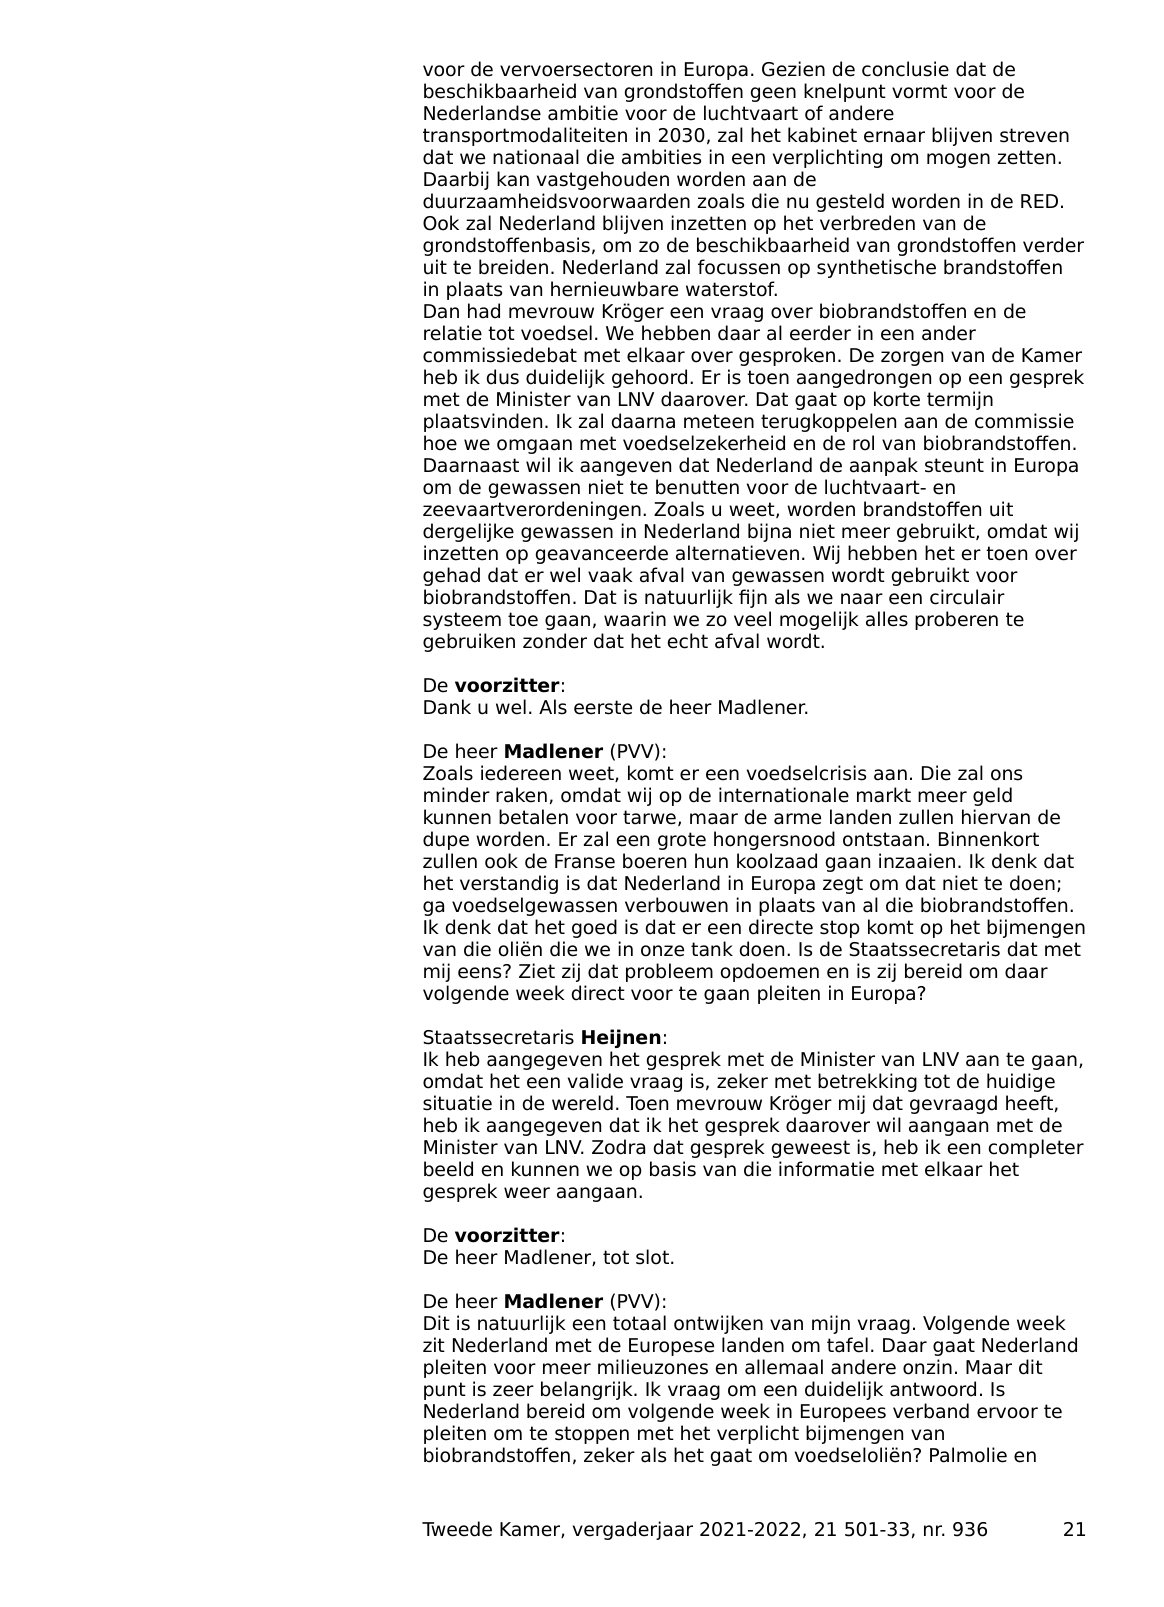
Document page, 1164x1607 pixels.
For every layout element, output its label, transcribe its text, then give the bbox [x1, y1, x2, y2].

text Ik heb aangegeven het gesprek met de Minister van LNV aan te gaan, omdat het een valide vraag is, zeker met betrekking tot de huidige situatie in de wereld. Toen mevrouw Kröger mij dat gevraagd heeft, heb ik aangegeven dat ik het gesprek daarover wil aangaan met de Minister van LNV. Zodra dat gesprek geweest is, heb ik een completer beeld en kunnen we op basis van die informatie met elkaar het gesprek weer aangaan. [422, 1049, 1087, 1203]
text De heer Madlener (PVV): [422, 1291, 1087, 1313]
text De voorzitter: [422, 675, 1087, 697]
text Zoals iedereen weet, komt er een voedselcrisis aan. Die zal ons minder raken, omdat wij op de internationale markt meer geld kunnen betalen voor tarwe, maar de arme landen zullen hiervan de dupe worden. Er zal een grote hongersnood ontstaan. Binnenkort zullen ook de Franse boeren hun koolzaad gaan inzaaien. Ik denk dat het verstandig is dat Nederland in Europa zegt om dat niet te doen; ga voedselgewassen verbouwen in plaats van al die biobrandstoffen. Ik denk dat het goed is dat er een directe stop komt op het bijmengen van die oliën die we in onze tank doen. Is de Staatssecretaris dat met mij eens? Ziet zij dat probleem opdoemen en is zij bereid om daar volgende week direct voor te gaan pleiten in Europa? [422, 763, 1087, 1004]
text Dit is natuurlijk een totaal ontwijken van mijn vraag. Volgende week zit Nederland met de Europese landen om tafel. Daar gaat Nederland pleiten voor meer milieuzones en allemaal andere onzin. Maar dit punt is zeer belangrijk. Ik vraag om een duidelijk antwoord. Is Nederland bereid om volgende week in Europees verband ervoor te pleiten om te stoppen met het verplicht bijmengen van biobrandstoffen, zeker als het gaat om voedseloliën? Palmolie en [422, 1313, 1087, 1467]
text De voorzitter: [422, 1225, 1087, 1247]
text De heer Madlener, tot slot. [422, 1247, 1087, 1269]
text voor de vervoersectoren in Europa. Gezien de conclusie dat de beschikbaarheid van grondstoffen geen knelpunt vormt voor de Nederlandse ambitie voor de luchtvaart of andere transportmodaliteiten in 2030, zal het kabinet ernaar blijven streven dat we nationaal die ambities in een verplichting om mogen zetten. Daarbij kan vastgehouden worden aan de duurzaamheidsvoorwaarden zoals die nu gesteld worden in de RED. Ook zal Nederland blijven inzetten op het verbreden van de grondstoffenbasis, om zo de beschikbaarheid van grondstoffen verder uit te breiden. Nederland zal focussen op synthetische brandstoffen in plaats van hernieuwbare waterstof. [422, 59, 1087, 301]
text Staatssecretaris Heijnen: [422, 1027, 1087, 1049]
text De heer Madlener (PVV): [422, 741, 1087, 763]
text Dank u wel. Als eerste de heer Madlener. [422, 697, 1087, 719]
text Dan had mevrouw Kröger een vraag over biobrandstoffen en de relatie tot voedsel. We hebben daar al eerder in een ander commissiedebat met elkaar over gesproken. De zorgen van de Kamer heb ik dus duidelijk gehoord. Er is toen aangedrongen op een gesprek met de Minister van LNV daarover. Dat gaat op korte termijn plaatsvinden. Ik zal daarna meteen terugkoppelen aan de commissie hoe we omgaan met voedselzekerheid en de rol van biobrandstoffen. Daarnaast wil ik aangeven dat Nederland de aanpak steunt in Europa om de gewassen niet te benutten voor de luchtvaart- en zeevaartverordeningen. Zoals u weet, worden brandstoffen uit dergelijke gewassen in Nederland bijna niet meer gebruikt, omdat wij inzetten op geavanceerde alternatieven. Wij hebben het er toen over gehad dat er wel vaak afval van gewassen wordt gebruikt voor biobrandstoffen. Dat is natuurlijk fijn als we naar een circulair systeem toe gaan, waarin we zo veel mogelijk alles proberen te gebruiken zonder dat het echt afval wordt. [422, 301, 1087, 652]
